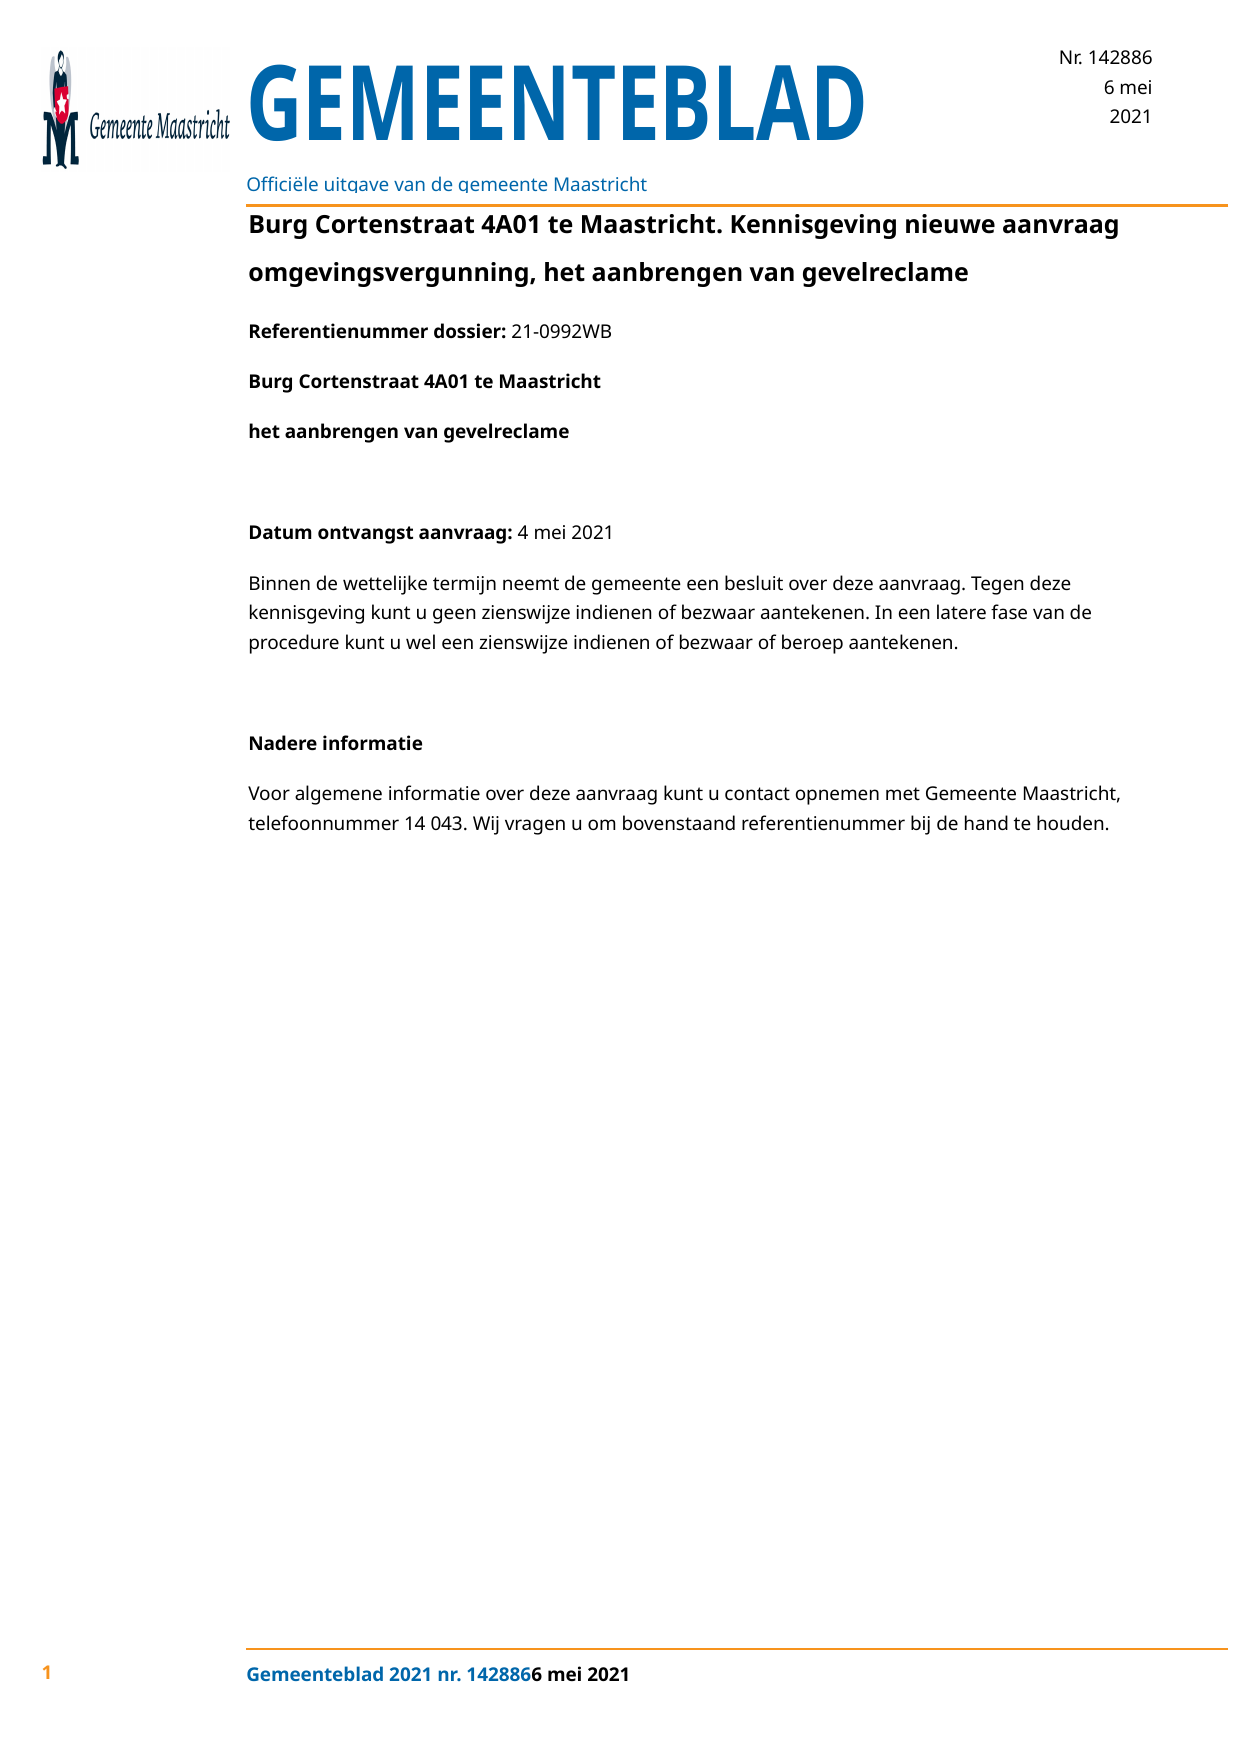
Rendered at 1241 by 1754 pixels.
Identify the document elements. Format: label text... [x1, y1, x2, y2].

text Datum ontvangst aanvraag: 4 mei 2021 [248, 519, 1152, 545]
text Burg Cortenstraat 4A01 te Maastricht. Kennisgeving nieuwe aanvraag omgevingsvergunning, het aanbrengen van gevelreclame [248, 207, 1152, 288]
text Nadere informatie [248, 730, 1152, 756]
text Referentienummer dossier: 21-0992WB [248, 318, 1152, 344]
text het aanbrengen van gevelreclame [248, 419, 1152, 444]
text Binnen de wettelijke termijn neemt de gemeente een besluit over deze aanvraag. Tegen deze kennisgeving kunt u geen zienswijze indienen of bezwaar aantekenen. In een latere fase van de procedure kunt u wel een zienswijze indienen of bezwaar of beroep aantekenen. [248, 570, 1152, 655]
text Burg Cortenstraat 4A01 te Maastricht [248, 368, 1152, 394]
picture [41, 47, 231, 172]
text Voor algemene informatie over deze aanvraag kunt u contact opnemen met Gemeente Maastricht, telefoonnummer 14 043. Wij vragen u om bovenstaand referentienummer bij de hand te houden. [248, 780, 1152, 836]
